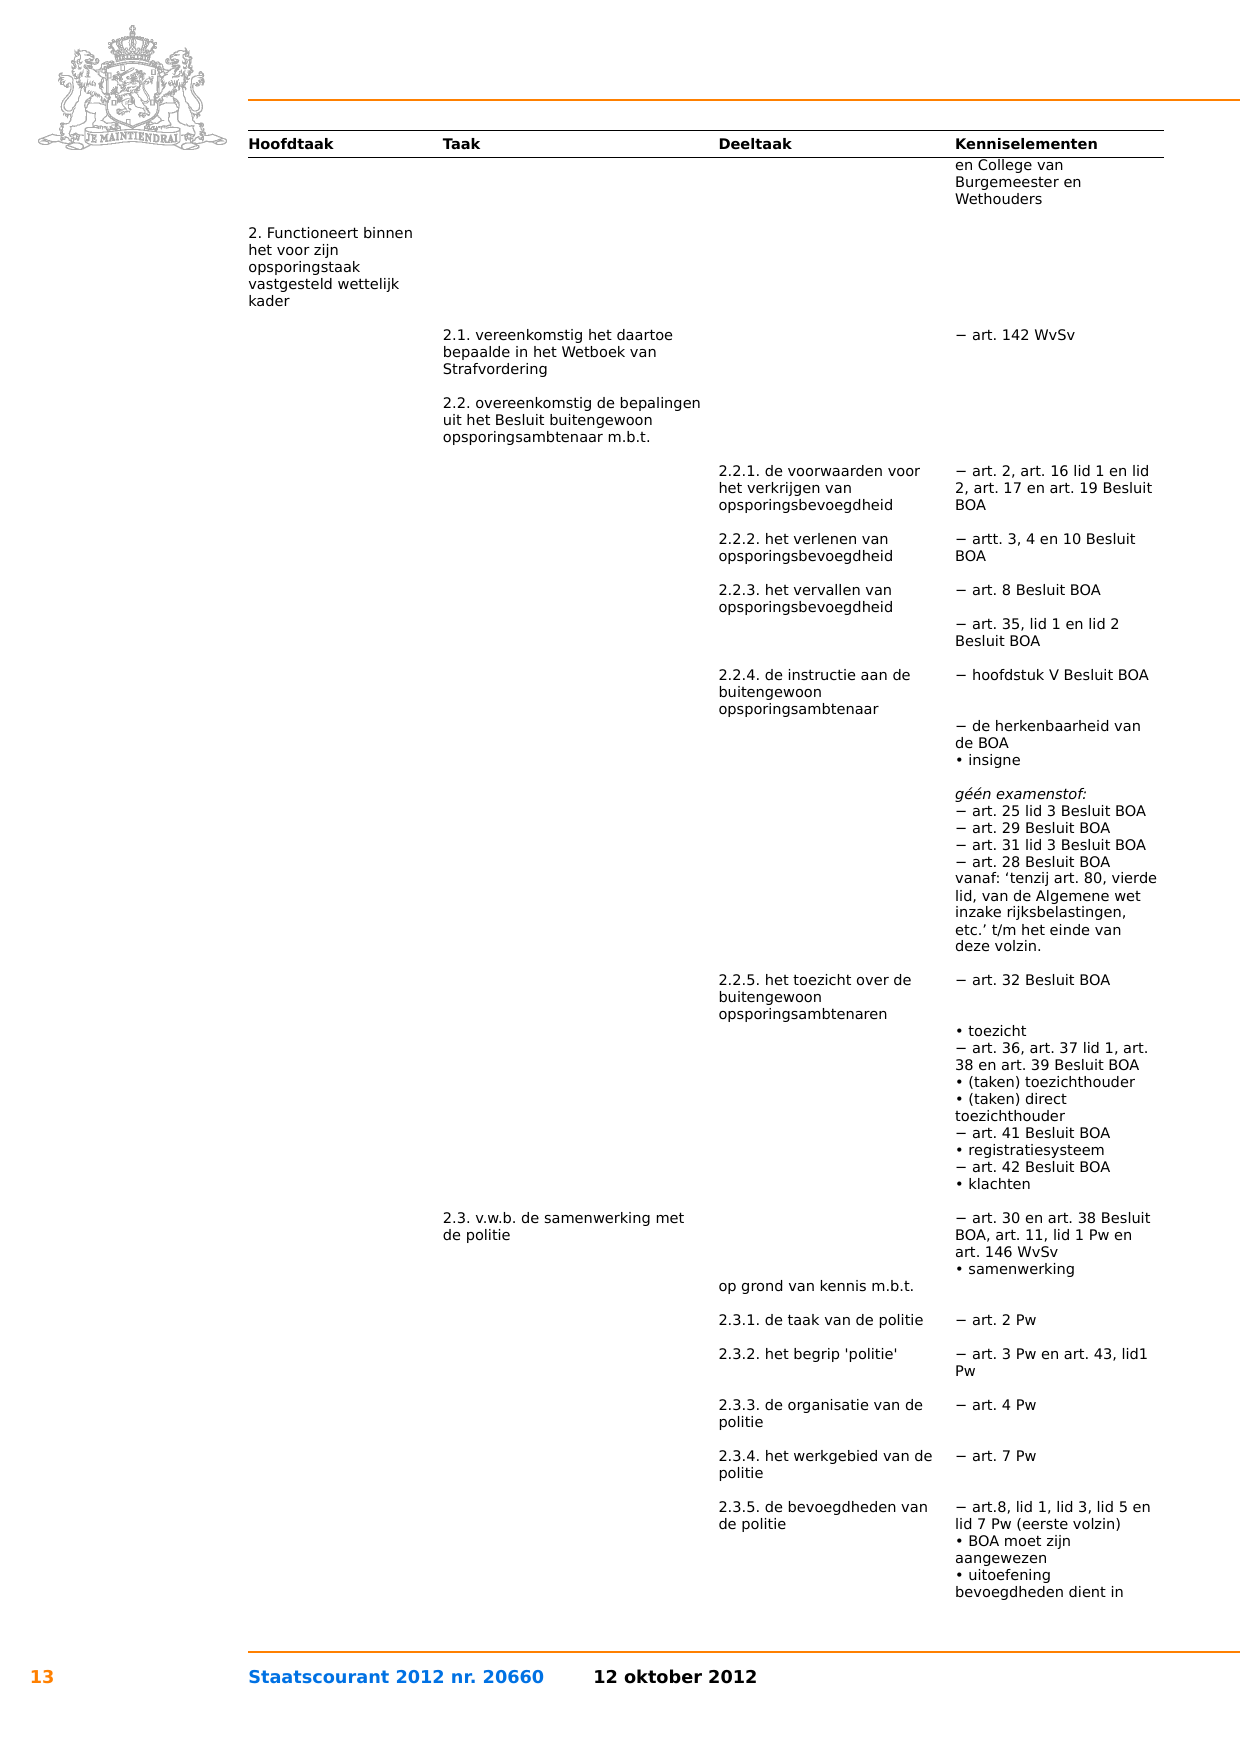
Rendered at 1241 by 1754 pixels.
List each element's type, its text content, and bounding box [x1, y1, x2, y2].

table_cell − art. 35, lid 1 en lid 2 Besluit BOA [949, 616, 1163, 650]
table_cell [248, 769, 437, 786]
table_cell − art. 36, art. 37 lid 1, art. 38 en art. 39 Besluit BOA [949, 1040, 1163, 1074]
table_cell [437, 1091, 712, 1125]
table_cell [248, 1023, 437, 1040]
table_cell − art. 31 lid 3 Besluit BOA [949, 836, 1163, 853]
table_cell • klachten [949, 1176, 1163, 1193]
table_cell [437, 786, 712, 802]
table_cell [949, 395, 1163, 446]
table_cell [713, 616, 949, 650]
table_cell 2.3.1. de taak van de politie [713, 1312, 949, 1329]
table_cell [949, 1482, 1163, 1499]
table_cell [437, 769, 712, 786]
table_cell [248, 1329, 437, 1346]
table_cell [437, 531, 712, 565]
table_cell [248, 1533, 437, 1567]
table_cell 2.3.3. de organisatie van de politie [713, 1397, 949, 1431]
table_cell [437, 1193, 712, 1210]
table_cell [437, 1312, 712, 1329]
table_cell [713, 327, 949, 378]
table_cell [713, 1091, 949, 1125]
table_cell [248, 1499, 437, 1533]
table_cell [713, 1261, 949, 1278]
table_cell [248, 1159, 437, 1176]
table_cell [248, 650, 437, 667]
table_cell [437, 1431, 712, 1448]
table_cell [437, 752, 712, 768]
table_cell [713, 1159, 949, 1176]
table_cell [713, 752, 949, 768]
table_cell • insigne [949, 752, 1163, 768]
table_cell [437, 1499, 712, 1533]
table_cell [949, 565, 1163, 582]
table_cell [248, 531, 437, 565]
table_cell [949, 378, 1163, 395]
table_cell [949, 208, 1163, 225]
table_cell [437, 1074, 712, 1091]
table_cell [437, 158, 712, 208]
table_cell [437, 803, 712, 819]
table_cell [949, 1295, 1163, 1312]
table_cell [248, 1193, 437, 1210]
table_cell [949, 1329, 1163, 1346]
table_cell [437, 1448, 712, 1482]
table_cell [713, 820, 949, 836]
table_cell [248, 446, 437, 463]
table_cell [437, 1346, 712, 1380]
table_cell [248, 1431, 437, 1448]
table_cell [713, 1431, 949, 1448]
table_cell [248, 854, 437, 955]
table_cell [713, 1125, 949, 1142]
table_cell 2.3.4. het werkgebied van de politie [713, 1448, 949, 1482]
table_cell [437, 854, 712, 955]
table_cell 2.3.5. de bevoegdheden van de politie [713, 1499, 949, 1533]
table_cell [248, 1397, 437, 1431]
table_header Hoofdtaak [248, 131, 437, 157]
table_cell [437, 836, 712, 853]
table_cell [437, 378, 712, 395]
table_cell en College van Burgemeester en Wethouders [949, 158, 1163, 208]
table_cell [437, 820, 712, 836]
table_cell [437, 225, 712, 310]
table_cell [713, 1210, 949, 1261]
table_cell − hoofdstuk V Besluit BOA [949, 667, 1163, 718]
table_cell [713, 1023, 949, 1040]
table_cell [949, 769, 1163, 786]
table_header Taak [437, 131, 712, 157]
table_cell [248, 1261, 437, 1278]
table_cell − art. 25 lid 3 Besluit BOA [949, 803, 1163, 819]
table_cell [248, 378, 437, 395]
table_cell [949, 310, 1163, 327]
table_cell [248, 1278, 437, 1295]
table_cell [713, 854, 949, 955]
table_cell [713, 1380, 949, 1397]
table_cell [437, 1295, 712, 1312]
table_cell • registratiesysteem [949, 1142, 1163, 1159]
table_cell [248, 463, 437, 514]
table_cell [248, 955, 437, 972]
table_cell [248, 803, 437, 819]
table_cell − de herkenbaarheid van de BOA [949, 718, 1163, 752]
table_cell [248, 1295, 437, 1312]
table_cell [437, 565, 712, 582]
table_cell [248, 1482, 437, 1499]
table_cell [437, 1567, 712, 1601]
table_cell [248, 1176, 437, 1193]
table_cell [248, 836, 437, 853]
table_cell [949, 225, 1163, 310]
table_cell [713, 955, 949, 972]
table_cell [248, 1448, 437, 1482]
table_cell [248, 565, 437, 582]
table_cell [437, 1380, 712, 1397]
table_cell − art. 2, art. 16 lid 1 en lid 2, art. 17 en art. 19 Besluit BOA [949, 463, 1163, 514]
picture [38, 25, 227, 150]
table_cell [437, 463, 712, 514]
table_cell [248, 972, 437, 1023]
table_cell [437, 972, 712, 1023]
table_cell [437, 446, 712, 463]
table_cell [949, 650, 1163, 667]
table_cell [713, 786, 949, 802]
table_cell 2. Functioneert binnen het voor zijn opsporingstaak vastgesteld wettelijk kader [248, 225, 437, 310]
table_cell − art. 2 Pw [949, 1312, 1163, 1329]
table_cell [713, 1040, 949, 1074]
table_cell [713, 565, 949, 582]
table_cell − art. 28 Besluit BOA vanaf: ‘tenzij art. 80, vierde lid, van de Algemene wet inzake rijksbelastingen, etc.’ t/m het einde van deze volzin. [949, 854, 1163, 955]
table_cell [437, 514, 712, 531]
table_cell • (taken) direct toezichthouder [949, 1091, 1163, 1125]
table_cell [437, 955, 712, 972]
table_cell [437, 1176, 712, 1193]
table_cell 2.2.2. het verlenen van opsporingsbevoegdheid [713, 531, 949, 565]
table_cell [248, 327, 437, 378]
table_cell − art. 42 Besluit BOA [949, 1159, 1163, 1176]
table_cell − art. 41 Besluit BOA [949, 1125, 1163, 1142]
table_cell [713, 1329, 949, 1346]
table_cell [713, 514, 949, 531]
table_cell [713, 650, 949, 667]
table_cell [437, 1125, 712, 1142]
table_cell − artt. 3, 4 en 10 Besluit BOA [949, 531, 1163, 565]
table_cell [713, 718, 949, 752]
table_cell − art. 142 WvSv [949, 327, 1163, 378]
table_cell [713, 378, 949, 395]
table_cell [248, 310, 437, 327]
table_cell [713, 310, 949, 327]
table_cell [437, 1142, 712, 1159]
table_cell [248, 786, 437, 802]
table_cell 2.2.5. het toezicht over de buitengewoon opsporingsambtenaren [713, 972, 949, 1023]
table_cell [437, 1397, 712, 1431]
table_cell 2.1. vereenkomstig het daartoe bepaalde in het Wetboek van Strafvordering [437, 327, 712, 378]
table_cell [437, 718, 712, 752]
table_cell − art. 7 Pw [949, 1448, 1163, 1482]
table_cell [713, 225, 949, 310]
table_cell [437, 1261, 712, 1278]
table_header Deeltaak [713, 131, 949, 157]
table_cell op grond van kennis m.b.t. [713, 1278, 949, 1295]
table_cell [248, 1074, 437, 1091]
table_cell [713, 1142, 949, 1159]
table_cell [248, 667, 437, 718]
table_cell • toezicht [949, 1023, 1163, 1040]
table_cell [713, 1193, 949, 1210]
table_cell [437, 1159, 712, 1176]
table_cell [713, 1567, 949, 1601]
table_cell 2.2.4. de instructie aan de buitengewoon opsporingsambtenaar [713, 667, 949, 718]
table_cell [713, 395, 949, 446]
table_cell [713, 158, 949, 208]
table_cell [437, 650, 712, 667]
table_cell • samenwerking [949, 1261, 1163, 1278]
table_cell • (taken) toezichthouder [949, 1074, 1163, 1091]
table_cell [437, 667, 712, 718]
table_cell [248, 158, 437, 208]
table_cell [713, 446, 949, 463]
table_cell − art. 32 Besluit BOA [949, 972, 1163, 1023]
table_cell [248, 582, 437, 616]
table_cell [437, 1329, 712, 1346]
table_cell [437, 1278, 712, 1295]
table_cell • BOA moet zijn aangewezen [949, 1533, 1163, 1567]
table_cell [437, 1533, 712, 1567]
table_cell [949, 1431, 1163, 1448]
table_cell [248, 1210, 437, 1261]
table_cell [437, 1482, 712, 1499]
table_cell [248, 1040, 437, 1074]
table_cell [437, 1040, 712, 1074]
table_cell [437, 310, 712, 327]
table_cell [248, 1091, 437, 1125]
table_header Kenniselementen [949, 131, 1163, 157]
table_cell 2.3.2. het begrip 'politie' [713, 1346, 949, 1380]
table_cell [713, 1074, 949, 1091]
table_cell − art. 29 Besluit BOA [949, 820, 1163, 836]
table_cell 2.3. v.w.b. de samenwerking met de politie [437, 1210, 712, 1261]
table_cell [248, 616, 437, 650]
table_cell [713, 1295, 949, 1312]
table_cell [949, 1380, 1163, 1397]
table_cell [248, 514, 437, 531]
table_cell [248, 1142, 437, 1159]
table_cell [248, 752, 437, 768]
table_cell [248, 718, 437, 752]
table_cell − art.8, lid 1, lid 3, lid 5 en lid 7 Pw (eerste volzin) [949, 1499, 1163, 1533]
table_cell [713, 803, 949, 819]
table_cell [949, 1193, 1163, 1210]
table_cell − art. 3 Pw en art. 43, lid1 Pw [949, 1346, 1163, 1380]
table_cell [713, 1176, 949, 1193]
table_cell 2.2.3. het vervallen van opsporingsbevoegdheid [713, 582, 949, 616]
table_cell • uitoefening bevoegdheden dient in [949, 1567, 1163, 1601]
table_cell [713, 769, 949, 786]
table_cell [437, 582, 712, 616]
table_cell [437, 208, 712, 225]
table_cell [949, 514, 1163, 531]
table_cell [713, 1482, 949, 1499]
table_cell [248, 1380, 437, 1397]
table_cell [713, 1533, 949, 1567]
table_cell 2.2. overeenkomstig de bepalingen uit het Besluit buitengewoon opsporingsambtenaar m.b.t. [437, 395, 712, 446]
table_cell [248, 1567, 437, 1601]
table_cell [248, 1346, 437, 1380]
table_cell [437, 1023, 712, 1040]
table_cell [248, 820, 437, 836]
table_cell [713, 208, 949, 225]
table_cell [949, 1278, 1163, 1295]
table_cell [437, 616, 712, 650]
table_cell [248, 1125, 437, 1142]
table_cell − art. 30 en art. 38 Besluit BOA, art. 11, lid 1 Pw en art. 146 WvSv [949, 1210, 1163, 1261]
table_cell [949, 955, 1163, 972]
table_cell [949, 446, 1163, 463]
table_cell − art. 8 Besluit BOA [949, 582, 1163, 616]
table_cell [713, 836, 949, 853]
table_cell géén examenstof: [949, 786, 1163, 802]
table_cell − art. 4 Pw [949, 1397, 1163, 1431]
table_cell [248, 1312, 437, 1329]
table_cell 2.2.1. de voorwaarden voor het verkrijgen van opsporingsbevoegdheid [713, 463, 949, 514]
table_cell [248, 395, 437, 446]
table_cell [248, 208, 437, 225]
